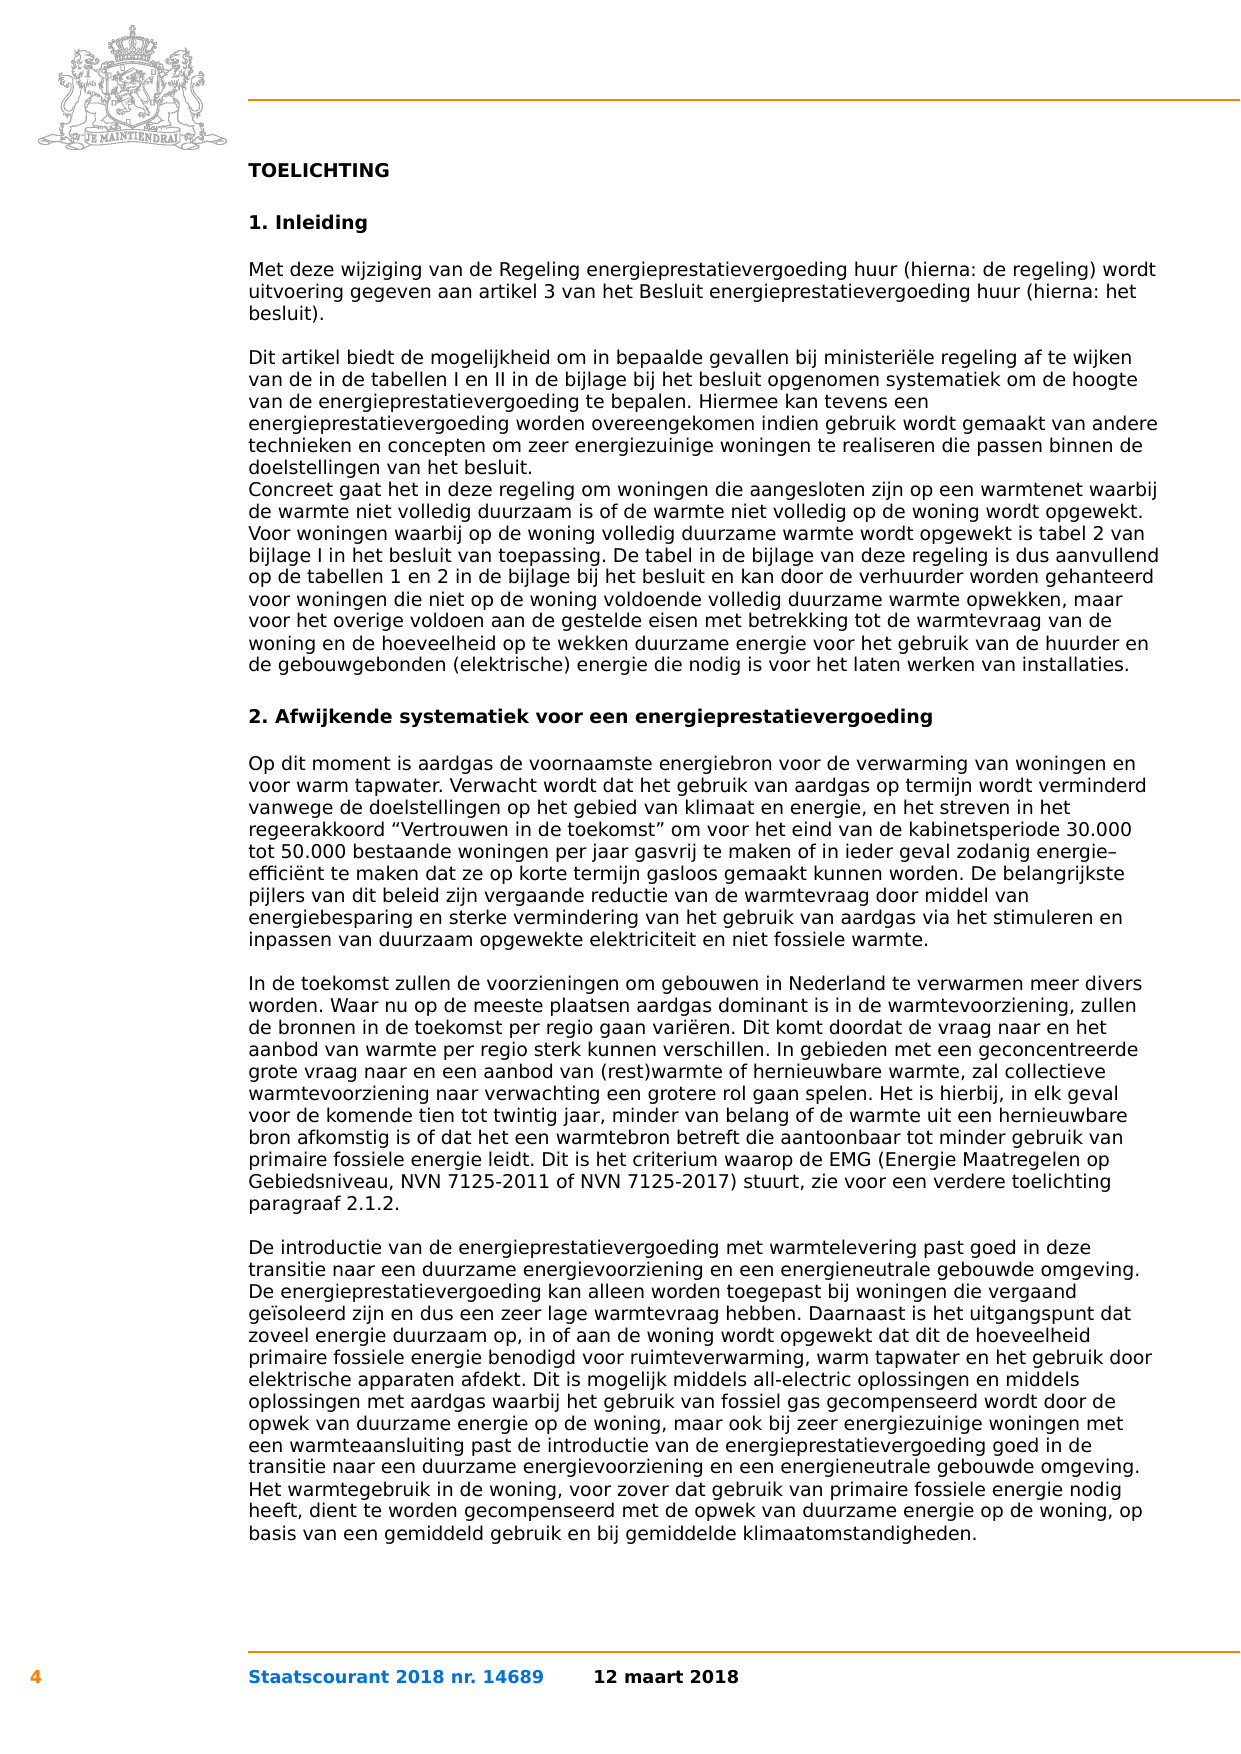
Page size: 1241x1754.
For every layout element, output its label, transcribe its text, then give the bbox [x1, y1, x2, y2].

picture [38, 25, 227, 150]
text In de toekomst zullen de voorzieningen om gebouwen in Nederland te verwarmen meer divers worden. Waar nu op de meeste plaatsen aardgas dominant is in de warmtevoorziening, zullen de bronnen in de toekomst per regio gaan variëren. Dit komt doordat de vraag naar en het aanbod van warmte per regio sterk kunnen verschillen. In gebieden met een geconcentreerde grote vraag naar en een aanbod van (rest)warmte of hernieuwbare warmte, zal collectieve warmtevoorziening naar verwachting een grotere rol gaan spelen. Het is hierbij, in elk geval voor de komende tien tot twintig jaar, minder van belang of de warmte uit een hernieuwbare bron afkomstig is of dat het een warmtebron betreft die aantoonbaar tot minder gebruik van primaire fossiele energie leidt. Dit is het criterium waarop de EMG (Energie Maatregelen op Gebiedsniveau, NVN 7125-2011 of NVN 7125-2017) stuurt, zie voor een verdere toelichting paragraaf 2.1.2. [248, 973, 1163, 1215]
subtitle TOELICHTING [248, 160, 1163, 182]
text De introductie van de energieprestatievergoeding met warmtelevering past goed in deze transitie naar een duurzame energievoorziening en een energieneutrale gebouwde omgeving. De energieprestatievergoeding kan alleen worden toegepast bij woningen die vergaand geïsoleerd zijn en dus een zeer lage warmtevraag hebben. Daarnaast is het uitgangspunt dat zoveel energie duurzaam op, in of aan de woning wordt opgewekt dat dit de hoeveelheid primaire fossiele energie benodigd voor ruimteverwarming, warm tapwater en het gebruik door elektrische apparaten afdekt. Dit is mogelijk middels all-electric oplossingen en middels oplossingen met aardgas waarbij het gebruik van fossiel gas gecompenseerd wordt door de opwek van duurzame energie op de woning, maar ook bij zeer energiezuinige woningen met een warmteaansluiting past de introductie van de energieprestatievergoeding goed in de transitie naar een duurzame energievoorziening en een energieneutrale gebouwde omgeving. Het warmtegebruik in de woning, voor zover dat gebruik van primaire fossiele energie nodig heeft, dient te worden gecompenseerd met de opwek van duurzame energie op de woning, op basis van een gemiddeld gebruik en bij gemiddelde klimaatomstandigheden. [248, 1237, 1163, 1544]
subtitle 1. Inleiding [248, 212, 1163, 234]
text Op dit moment is aardgas de voornaamste energiebron voor de verwarming van woningen en voor warm tapwater. Verwacht wordt dat het gebruik van aardgas op termijn wordt verminderd vanwege de doelstellingen op het gebied van klimaat en energie, en het streven in het regeerakkoord “Vertrouwen in de toekomst” om voor het eind van de kabinetsperiode 30.000 tot 50.000 bestaande woningen per jaar gasvrij te maken of in ieder geval zodanig energie–efficiënt te maken dat ze op korte termijn gasloos gemaakt kunnen worden. De belangrijkste pijlers van dit beleid zijn vergaande reductie van de warmtevraag door middel van energiebesparing en sterke vermindering van het gebruik van aardgas via het stimuleren en inpassen van duurzaam opgewekte elektriciteit en niet fossiele warmte. [248, 753, 1163, 951]
text Met deze wijziging van de Regeling energieprestatievergoeding huur (hierna: de regeling) wordt uitvoering gegeven aan artikel 3 van het Besluit energieprestatievergoeding huur (hierna: het besluit). [248, 259, 1163, 325]
text Dit artikel biedt de mogelijkheid om in bepaalde gevallen bij ministeriële regeling af te wijken van de in de tabellen I en II in de bijlage bij het besluit opgenomen systematiek om de hoogte van de energieprestatievergoeding te bepalen. Hiermee kan tevens een energieprestatievergoeding worden overeengekomen indien gebruik wordt gemaakt van andere technieken en concepten om zeer energiezuinige woningen te realiseren die passen binnen de doelstellingen van het besluit. [248, 347, 1163, 478]
text Concreet gaat het in deze regeling om woningen die aangesloten zijn op een warmtenet waarbij de warmte niet volledig duurzaam is of de warmte niet volledig op de woning wordt opgewekt. Voor woningen waarbij op de woning volledig duurzame warmte wordt opgewekt is tabel 2 van bijlage I in het besluit van toepassing. De tabel in de bijlage van deze regeling is dus aanvullend op de tabellen 1 en 2 in de bijlage bij het besluit en kan door de verhuurder worden gehanteerd voor woningen die niet op de woning voldoende volledig duurzame warmte opwekken, maar voor het overige voldoen aan de gestelde eisen met betrekking tot de warmtevraag van de woning en de hoeveelheid op te wekken duurzame energie voor het gebruik van de huurder en de gebouwgebonden (elektrische) energie die nodig is voor het laten werken van installaties. [248, 478, 1163, 676]
subtitle 2. Afwijkende systematiek voor een energieprestatievergoeding [248, 706, 1163, 728]
